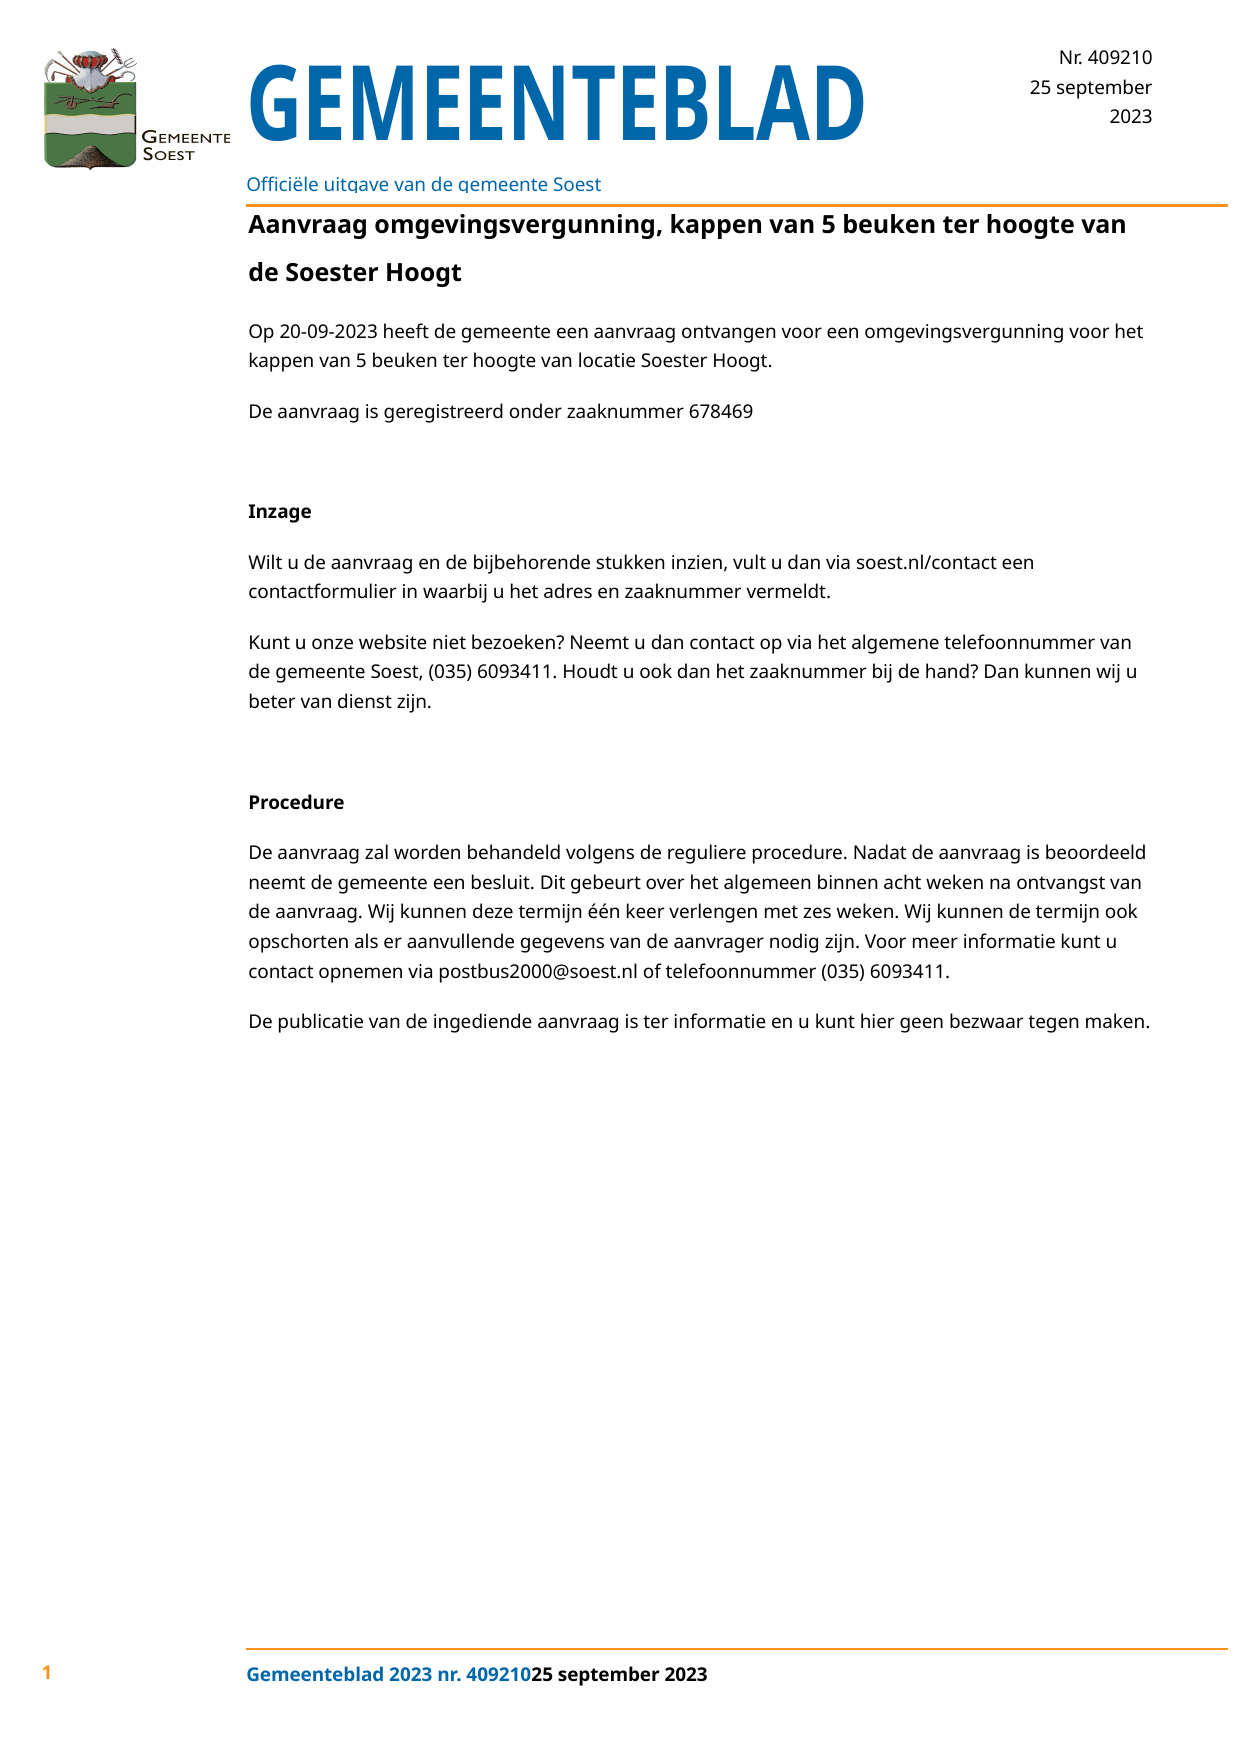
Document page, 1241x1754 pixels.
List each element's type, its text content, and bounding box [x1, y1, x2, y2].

text Wilt u de aanvraag en de bijbehorende stukken inzien, vult u dan via soest.nl/contact een contactformulier in waarbij u het adres en zaaknummer vermeldt. [248, 549, 1152, 604]
text De aanvraag zal worden behandeld volgens de reguliere procedure. Nadat de aanvraag is beoordeeld neemt de gemeente een besluit. Dit gebeurt over het algemeen binnen acht weken na ontvangst van de aanvraag. Wij kunnen deze termijn één keer verlengen met zes weken. Wij kunnen de termijn ook opschorten als er aanvullende gegevens van de aanvrager nodig zijn. Voor meer informatie kunt u contact opnemen via postbus2000@soest.nl of telefoonnummer (035) 6093411. [248, 839, 1152, 984]
text Inzage [248, 499, 1152, 524]
picture [41, 47, 231, 172]
text De publicatie van de ingediende aanvraag is ter informatie en u kunt hier geen bezwaar tegen maken. [248, 1008, 1152, 1034]
text Op 20-09-2023 heeft de gemeente een aanvraag ontvangen voor een omgevingsvergunning voor het kappen van 5 beuken ter hoogte van locatie Soester Hoogt. [248, 318, 1152, 373]
text De aanvraag is geregistreerd onder zaaknummer 678469 [248, 398, 1152, 424]
text Kunt u onze website niet bezoeken? Neemt u dan contact op via het algemene telefoonnummer van de gemeente Soest, (035) 6093411. Houdt u ook dan het zaaknummer bij de hand? Dan kunnen wij u beter van dienst zijn. [248, 629, 1152, 714]
text Aanvraag omgevingsvergunning, kappen van 5 beuken ter hoogte van de Soester Hoogt [248, 207, 1152, 288]
text Procedure [248, 789, 1152, 815]
